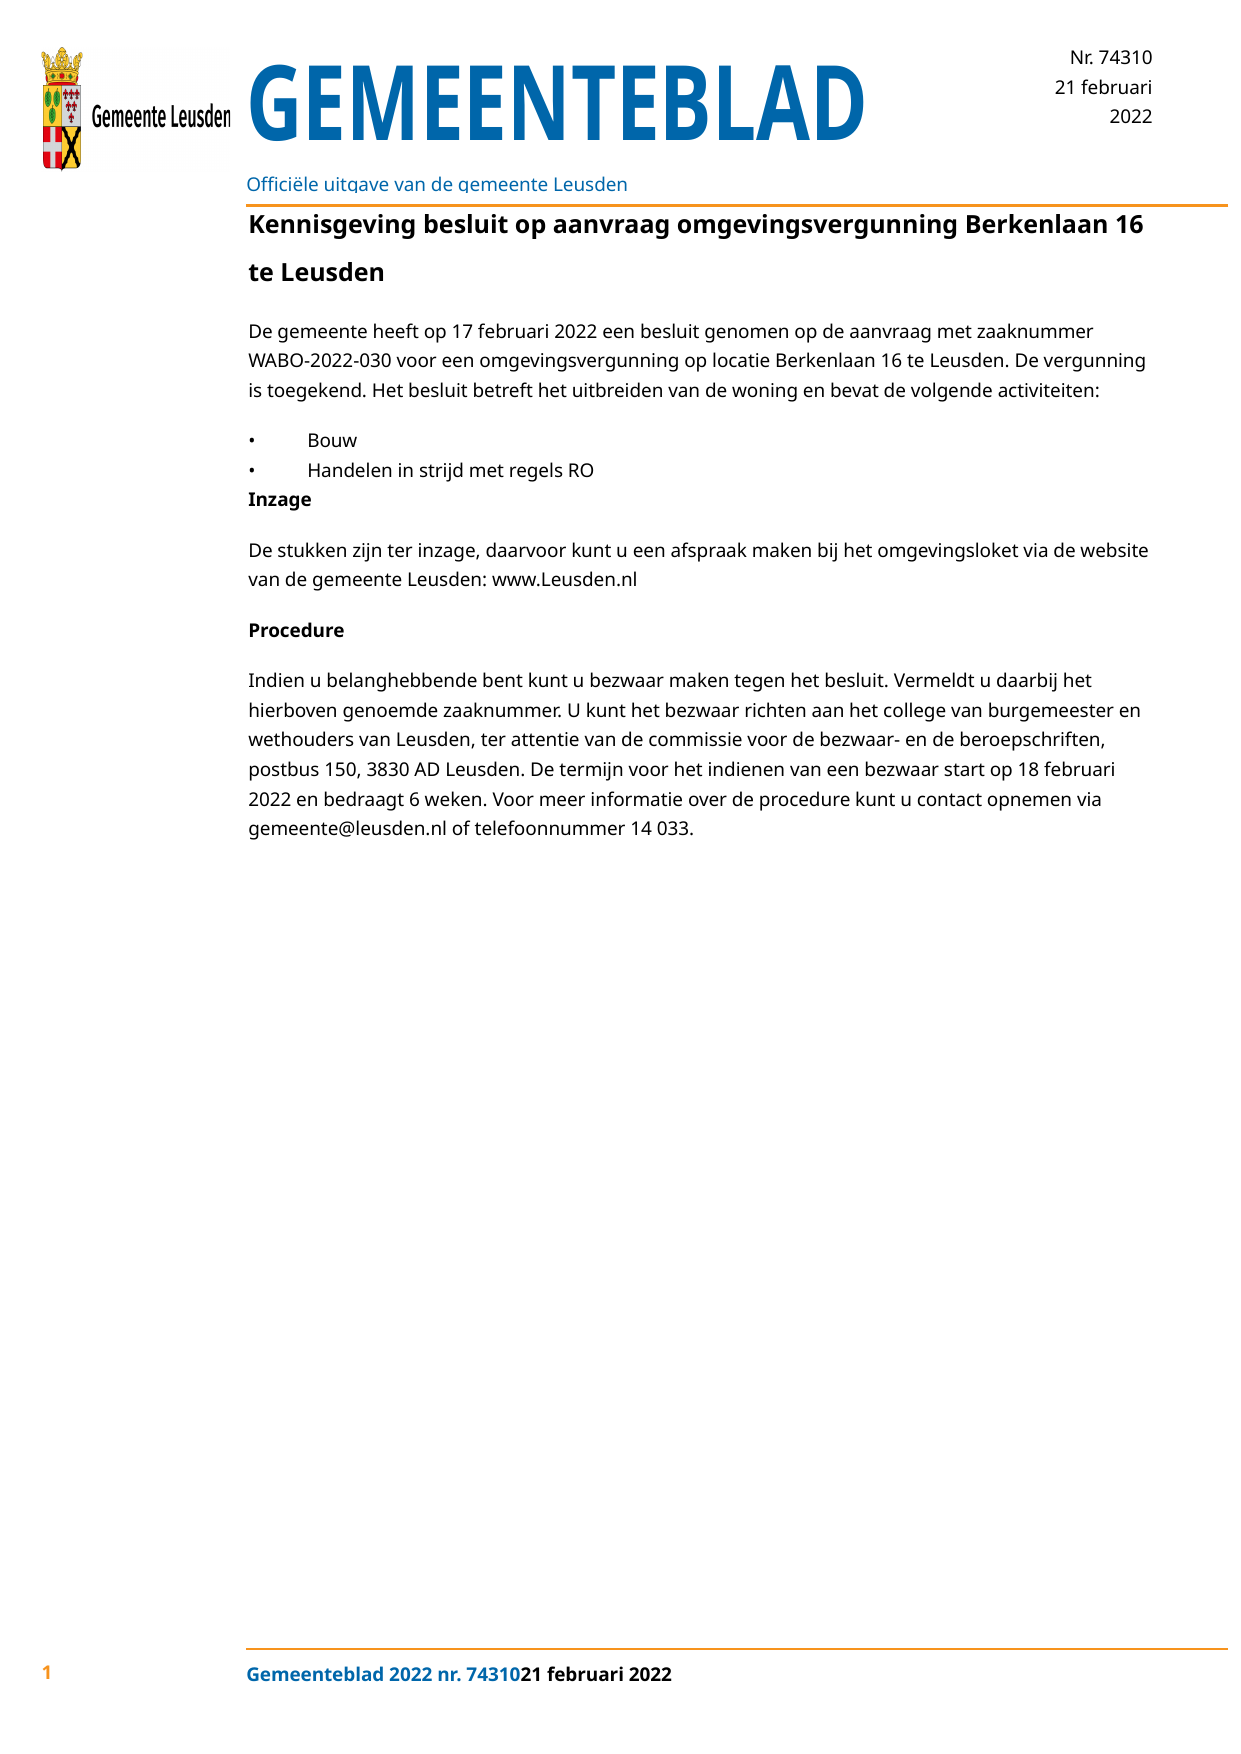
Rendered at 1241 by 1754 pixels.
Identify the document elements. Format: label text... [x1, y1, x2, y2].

list Handelen in strijd met regels RO [248, 457, 1152, 483]
text Procedure [248, 617, 1152, 643]
list Bouw [248, 427, 1152, 453]
text Inzage [248, 487, 1152, 512]
text Kennisgeving besluit op aanvraag omgevingsvergunning Berkenlaan 16 te Leusden [248, 207, 1152, 288]
text De stukken zijn ter inzage, daarvoor kunt u een afspraak maken bij het omgevingsloket via de website van de gemeente Leusden: www.Leusden.nl [248, 537, 1152, 592]
picture [41, 47, 231, 172]
text De gemeente heeft op 17 februari 2022 een besluit genomen op de aanvraag met zaaknummer WABO-2022-030 voor een omgevingsvergunning op locatie Berkenlaan 16 te Leusden. De vergunning is toegekend. Het besluit betreft het uitbreiden van de woning en bevat de volgende activiteiten: [248, 318, 1152, 403]
text Indien u belanghebbende bent kunt u bezwaar maken tegen het besluit. Vermeldt u daarbij het hierboven genoemde zaaknummer. U kunt het bezwaar richten aan het college van burgemeester en wethouders van Leusden, ter attentie van de commissie voor de bezwaar- en de beroepschriften, postbus 150, 3830 AD Leusden. De termijn voor het indienen van een bezwaar start op 18 februari 2022 en bedraagt 6 weken. Voor meer informatie over de procedure kunt u contact opnemen via gemeente@leusden.nl of telefoonnummer 14 033. [248, 667, 1152, 841]
